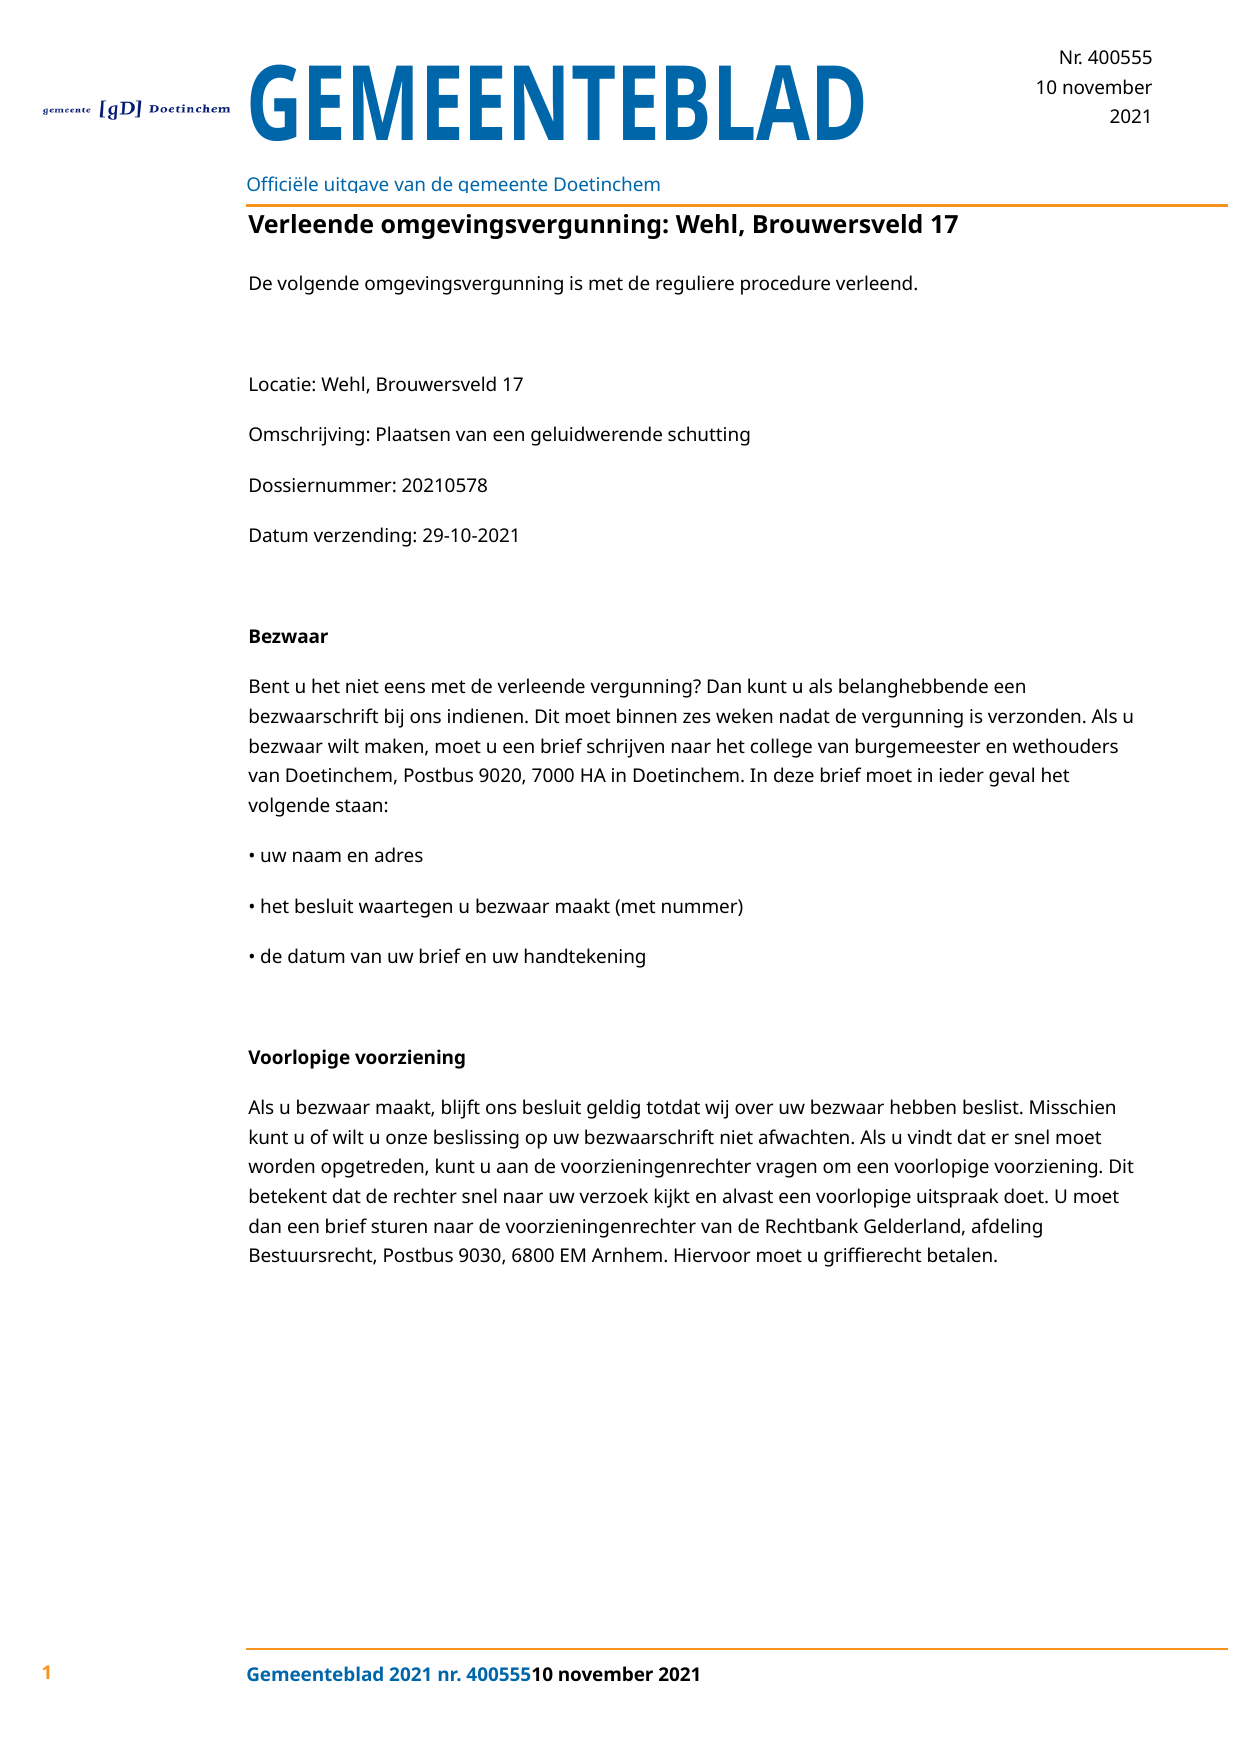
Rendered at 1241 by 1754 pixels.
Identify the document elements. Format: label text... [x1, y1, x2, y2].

text Voorlopige voorziening [248, 1044, 1152, 1070]
text Datum verzending: 29-10-2021 [248, 522, 1152, 548]
text • de datum van uw brief en uw handtekening [248, 943, 1152, 969]
text Als u bezwaar maakt, blijft ons besluit geldig totdat wij over uw bezwaar hebben beslist. Misschien kunt u of wilt u onze beslissing op uw bezwaarschrift niet afwachten. Als u vindt dat er snel moet worden opgetreden, kunt u aan de voorzieningenrechter vragen om een voorlopige voorziening. Dit betekent dat de rechter snel naar uw verzoek kijkt en alvast een voorlopige uitspraak doet. U moet dan een brief sturen naar de voorzieningenrechter van de Rechtbank Gelderland, afdeling Bestuursrecht, Postbus 9030, 6800 EM Arnhem. Hiervoor moet u griffierecht betalen. [248, 1094, 1152, 1268]
text Omschrijving: Plaatsen van een geluidwerende schutting [248, 422, 1152, 447]
text Bezwaar [248, 623, 1152, 649]
text De volgende omgevingsvergunning is met de reguliere procedure verleend. [248, 270, 1152, 296]
picture [41, 47, 231, 172]
text Bent u het niet eens met de verleende vergunning? Dan kunt u als belanghebbende een bezwaarschrift bij ons indienen. Dit moet binnen zes weken nadat de vergunning is verzonden. Als u bezwaar wilt maken, moet u een brief schrijven naar het college van burgemeester en wethouders van Doetinchem, Postbus 9020, 7000 HA in Doetinchem. In deze brief moet in ieder geval het volgende staan: [248, 674, 1152, 818]
text Dossiernummer: 20210578 [248, 472, 1152, 498]
text Locatie: Wehl, Brouwersveld 17 [248, 371, 1152, 397]
text Verleende omgevingsvergunning: Wehl, Brouwersveld 17 [248, 207, 1152, 241]
text • uw naam en adres [248, 842, 1152, 868]
text • het besluit waartegen u bezwaar maakt (met nummer) [248, 893, 1152, 918]
